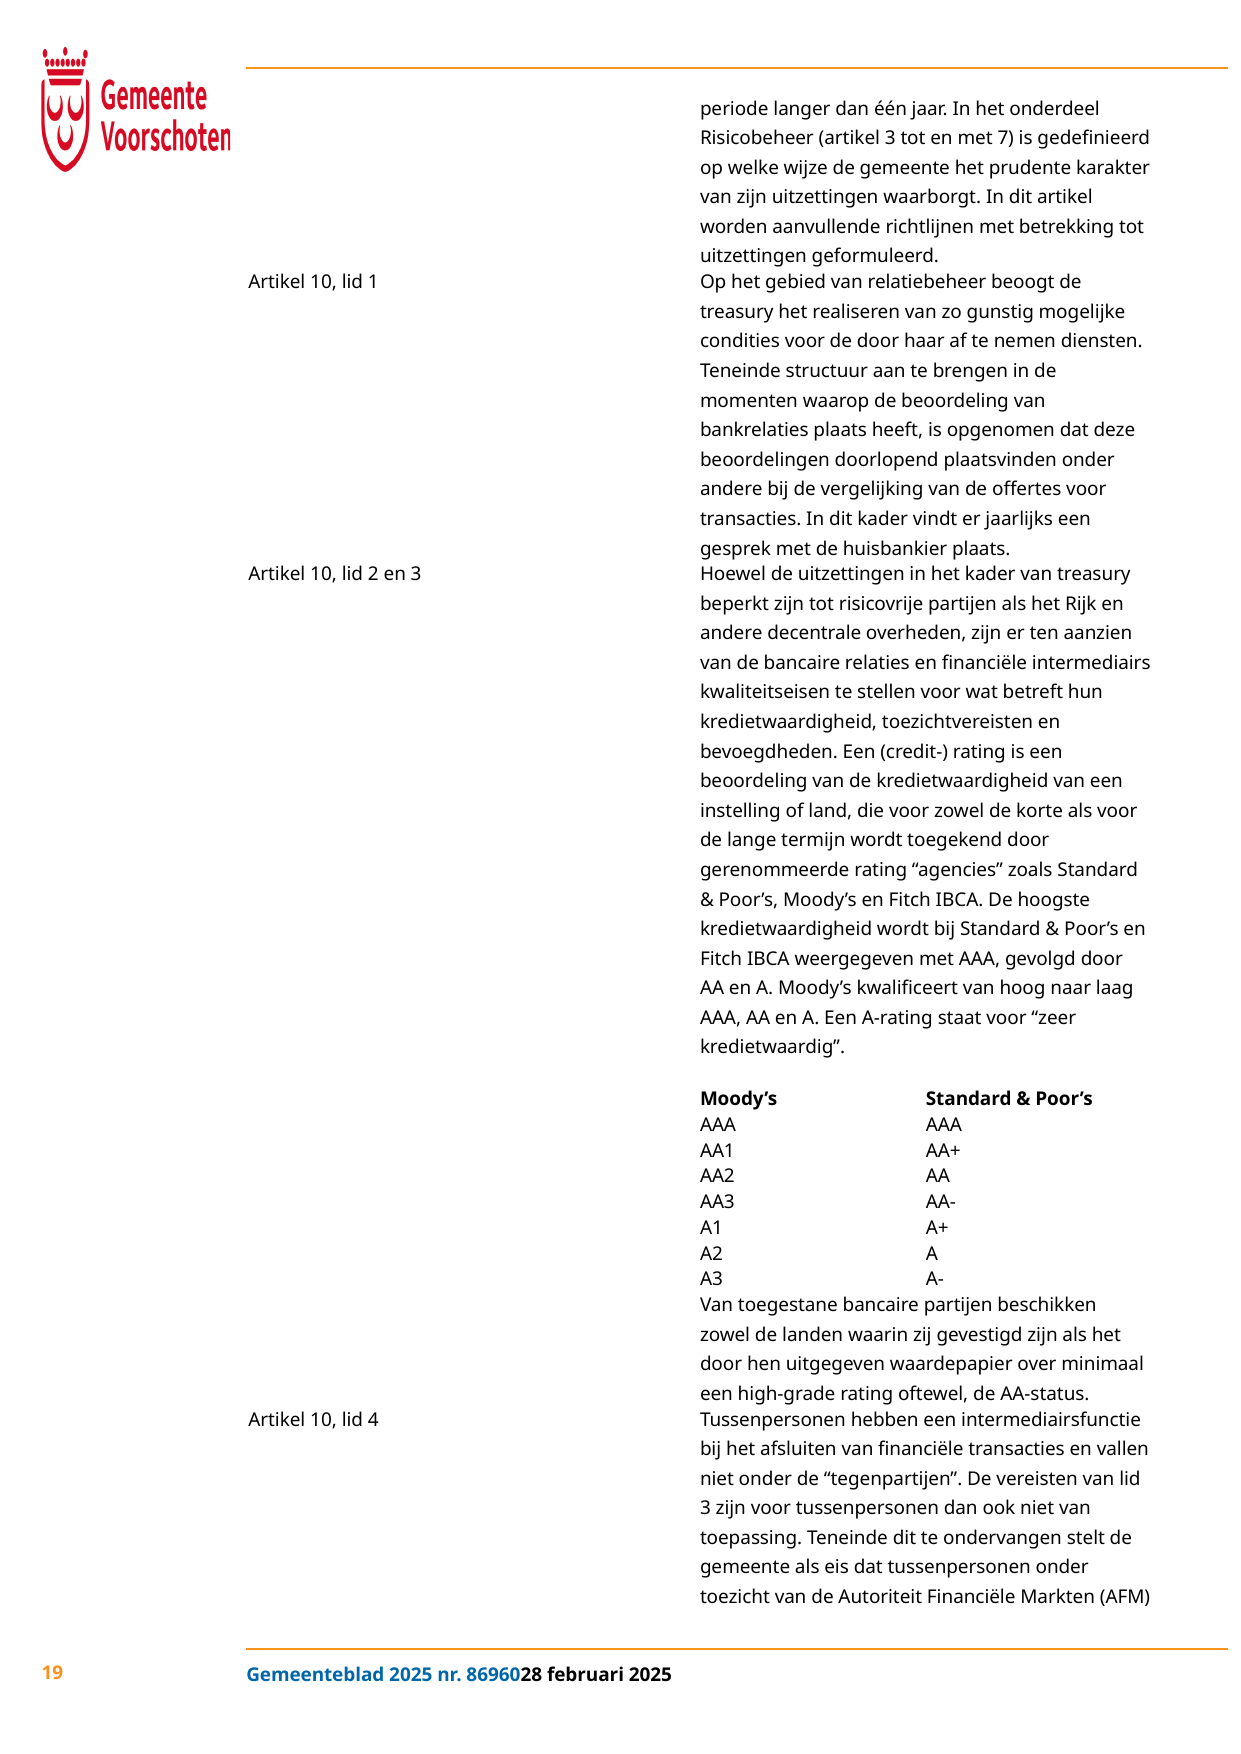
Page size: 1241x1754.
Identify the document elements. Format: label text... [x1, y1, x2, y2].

table_cell periode langer dan één jaar. In het onderdeel Risicobeheer (artikel 3 tot en met 7) is gedefinieerd op welke wijze de gemeente het prudente karakter van zijn uitzettingen waarborgt. In dit artikel worden aanvullende richtlijnen met betrekking tot uitzettingen geformuleerd. [700, 95, 1152, 268]
table_cell Artikel 10, lid 1 [248, 269, 700, 560]
table_cell Artikel 10, lid 2 en 3 [248, 560, 700, 1059]
table_cell [248, 95, 700, 268]
table_cell A [926, 1240, 1152, 1265]
table_cell A+ [926, 1214, 1152, 1240]
table_cell AA+ [926, 1137, 1152, 1162]
table_cell Artikel 10, lid 4 [248, 1406, 700, 1609]
table_cell Van toegestane bancaire partijen beschikken zowel de landen waarin zij gevestigd zijn als het door hen uitgegeven waardepapier over minimaal een high-grade rating oftewel, de AA-status. [700, 1291, 1152, 1406]
table_cell Op het gebied van relatiebeheer beoogt de treasury het realiseren van zo gunstig mogelijke condities voor de door haar af te nemen diensten. Teneinde structuur aan te brengen in de momenten waarop de beoordeling van bankrelaties plaats heeft, is opgenomen dat deze beoordelingen doorlopend plaatsvinden onder andere bij de vergelijking van de offertes voor transacties. In dit kader vindt er jaarlijks een gesprek met de huisbankier plaats. [700, 269, 1152, 560]
table_cell AA3 [700, 1188, 926, 1214]
table_cell Tussenpersonen hebben een intermediairsfunctie bij het afsluiten van financiële transacties en vallen niet onder de “tegenpartijen”. De vereisten van lid 3 zijn voor tussenpersonen dan ook niet van toepassing. Teneinde dit te ondervangen stelt de gemeente als eis dat tussenpersonen onder toezicht van de Autoriteit Financiële Markten (AFM) [700, 1406, 1152, 1609]
table_cell A1 [700, 1214, 926, 1240]
table_cell [248, 1291, 700, 1406]
table_cell AA [926, 1163, 1152, 1188]
table_cell [248, 1060, 700, 1291]
table_cell AAA [926, 1111, 1152, 1137]
table_cell A- [926, 1265, 1152, 1291]
table_header Standard & Poor’s [926, 1085, 1152, 1111]
table_cell A3 [700, 1265, 926, 1291]
table_cell AA- [926, 1188, 1152, 1214]
table_cell AAA [700, 1111, 926, 1137]
table_cell A2 [700, 1240, 926, 1265]
table_cell AA2 [700, 1163, 926, 1188]
picture [41, 47, 231, 172]
table_header Moody’s [700, 1085, 926, 1111]
table_cell [700, 1060, 1152, 1085]
table_cell Hoewel de uitzettingen in het kader van treasury beperkt zijn tot risicovrije partijen als het Rijk en andere decentrale overheden, zijn er ten aanzien van de bancaire relaties en financiële intermediairs kwaliteitseisen te stellen voor wat betreft hun kredietwaardigheid, toezichtvereisten en bevoegdheden. Een (credit-) rating is een beoordeling van de kredietwaardigheid van een instelling of land, die voor zowel de korte als voor de lange termijn wordt toegekend door gerenommeerde rating “agencies” zoals Standard & Poor’s, Moody’s en Fitch IBCA. De hoogste kredietwaardigheid wordt bij Standard & Poor’s en Fitch IBCA weergegeven met AAA, gevolgd door AA en A. Moody’s kwalificeert van hoog naar laag AAA, AA en A. Een A-rating staat voor “zeer kredietwaardig”. [700, 560, 1152, 1059]
table_cell AA1 [700, 1137, 926, 1162]
